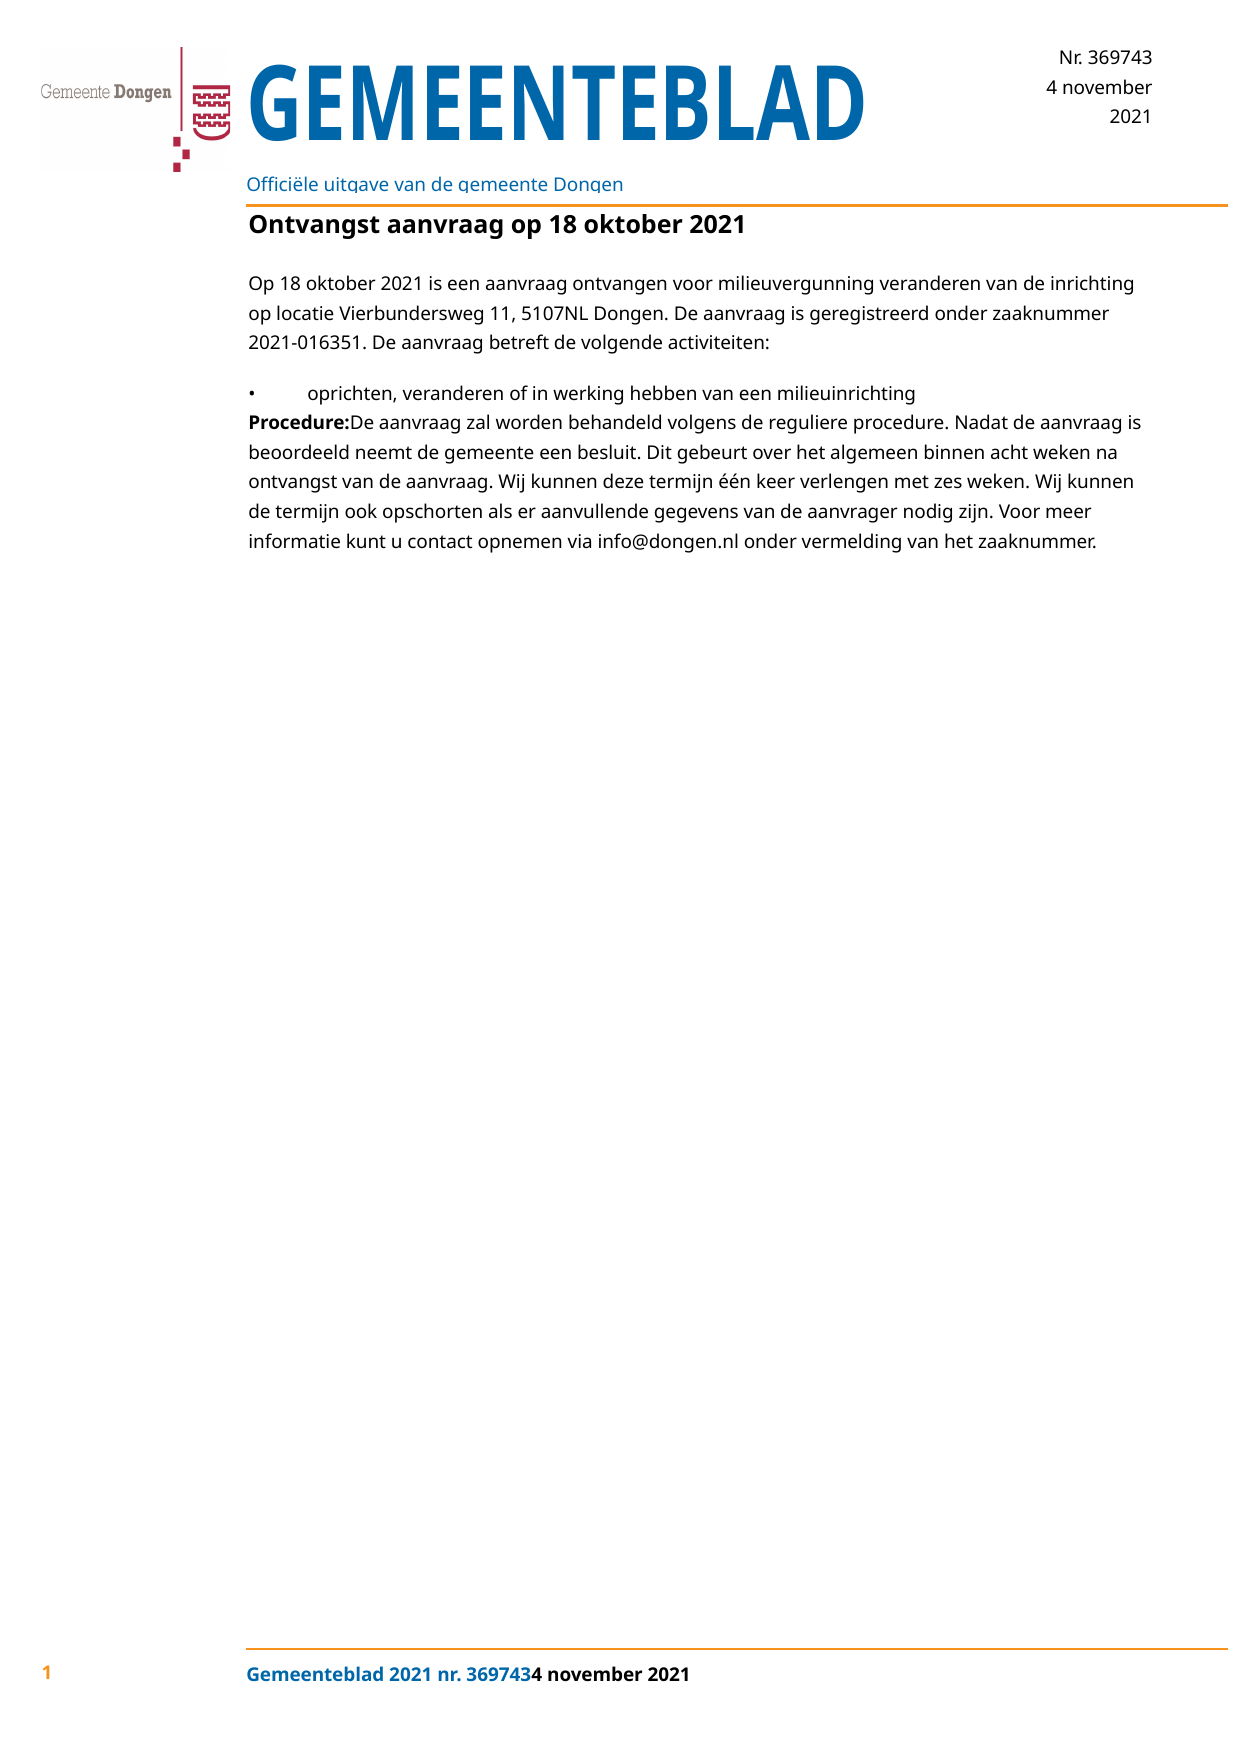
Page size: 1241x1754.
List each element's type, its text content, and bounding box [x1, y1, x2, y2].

text Procedure:De aanvraag zal worden behandeld volgens de reguliere procedure. Nadat de aanvraag is beoordeeld neemt de gemeente een besluit. Dit gebeurt over het algemeen binnen acht weken na ontvangst van de aanvraag. Wij kunnen deze termijn één keer verlengen met zes weken. Wij kunnen de termijn ook opschorten als er aanvullende gegevens van de aanvrager nodig zijn. Voor meer informatie kunt u contact opnemen via info@dongen.nl onder vermelding van het zaaknummer. [248, 409, 1152, 553]
picture [41, 47, 231, 172]
text Op 18 oktober 2021 is een aanvraag ontvangen voor milieuvergunning veranderen van de inrichting op locatie Vierbundersweg 11, 5107NL Dongen. De aanvraag is geregistreerd onder zaaknummer 2021-016351. De aanvraag betreft de volgende activiteiten: [248, 270, 1152, 355]
text Ontvangst aanvraag op 18 oktober 2021 [248, 207, 1152, 241]
list oprichten, veranderen of in werking hebben van een milieuinrichting [248, 380, 1152, 406]
